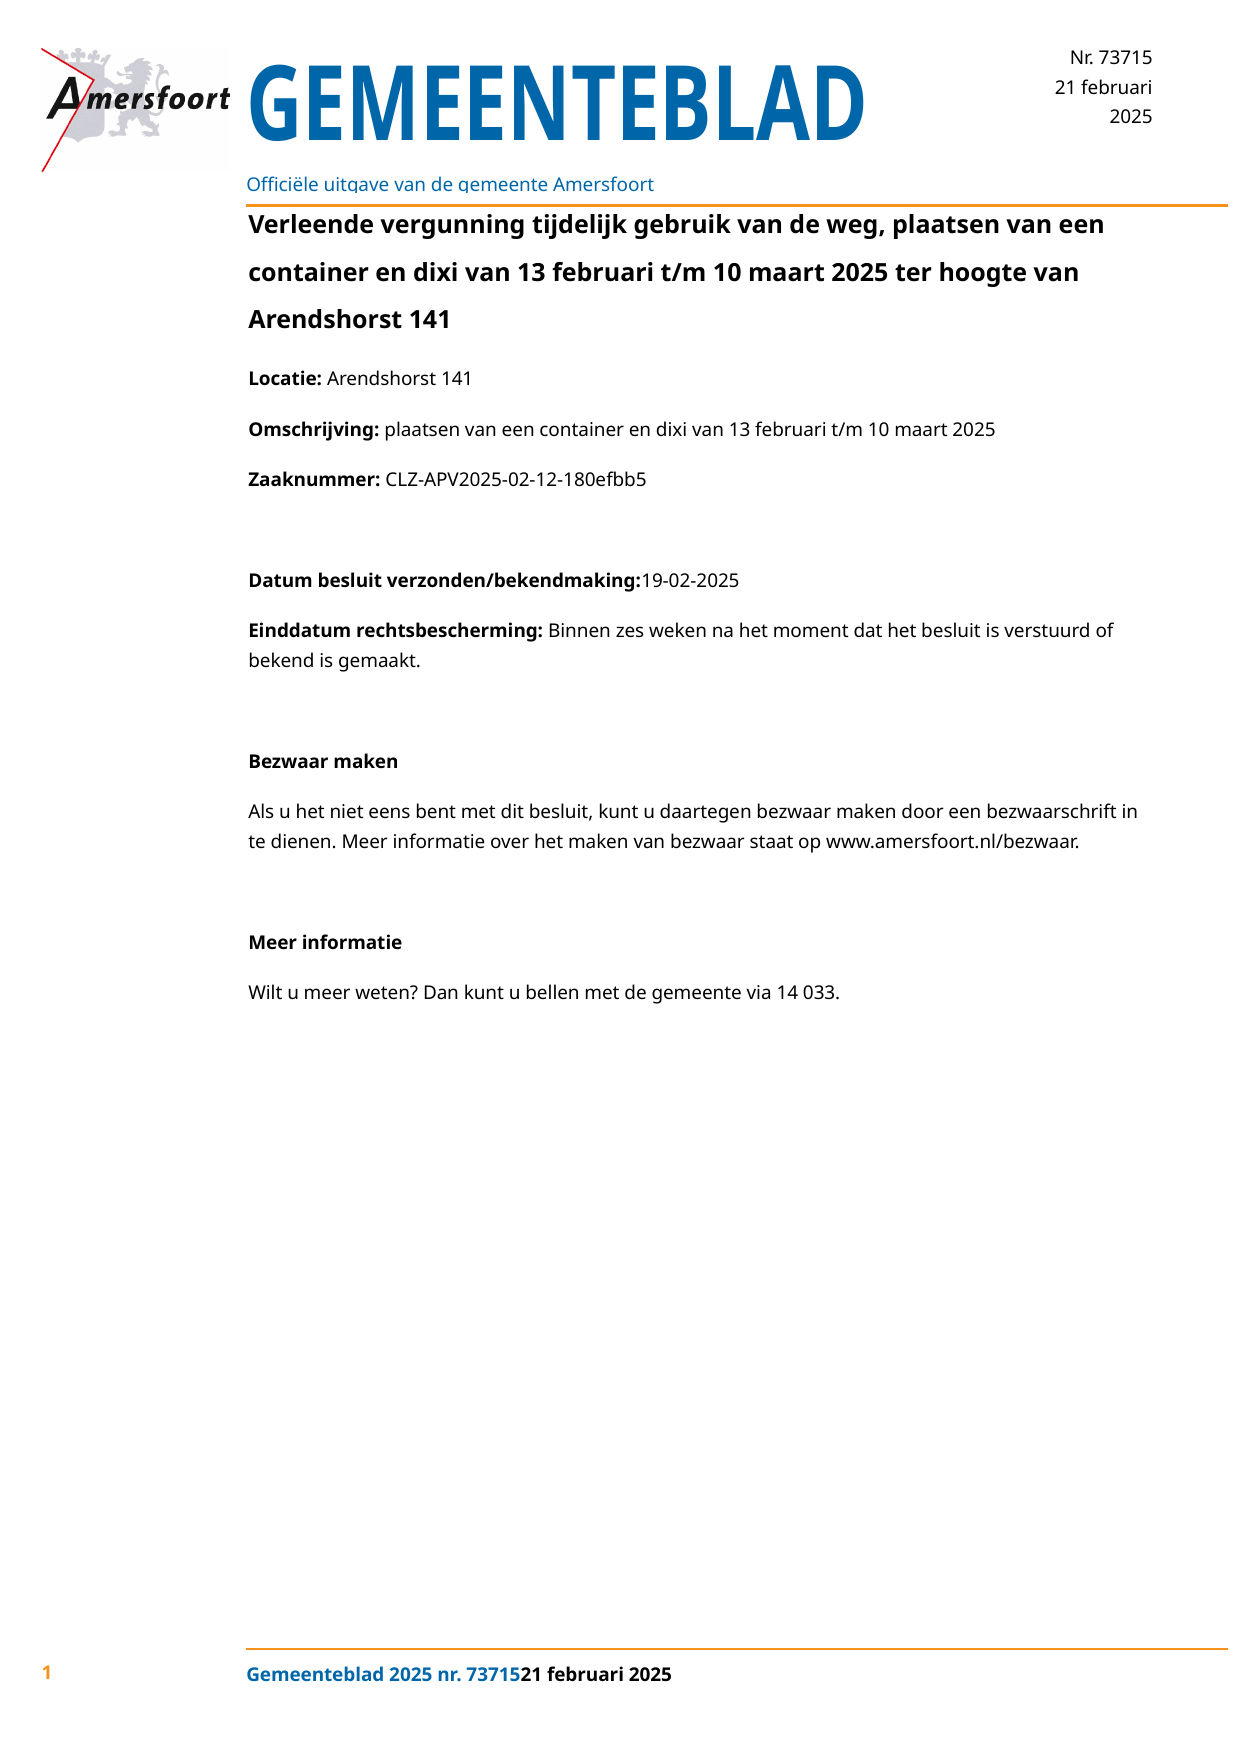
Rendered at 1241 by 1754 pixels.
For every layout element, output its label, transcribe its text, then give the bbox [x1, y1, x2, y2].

text Datum besluit verzonden/bekendmaking:19-02-2025 [248, 567, 1152, 593]
text Meer informatie [248, 929, 1152, 954]
text Bezwaar maken [248, 748, 1152, 774]
text Zaaknummer: CLZ-APV2025-02-12-180efbb5 [248, 466, 1152, 492]
text Locatie: Arendshorst 141 [248, 366, 1152, 391]
text Omschrijving: plaatsen van een container en dixi van 13 februari t/m 10 maart 2025 [248, 416, 1152, 442]
text Als u het niet eens bent met dit besluit, kunt u daartegen bezwaar maken door een bezwaarschrift in te dienen. Meer informatie over het maken van bezwaar staat op www.amersfoort.nl/bezwaar. [248, 798, 1152, 854]
text Verleende vergunning tijdelijk gebruik van de weg, plaatsen van een container en dixi van 13 februari t/m 10 maart 2025 ter hoogte van Arendshorst 141 [248, 207, 1152, 336]
picture [41, 47, 231, 172]
text Wilt u meer weten? Dan kunt u bellen met de gemeente via 14 033. [248, 979, 1152, 1005]
text Einddatum rechtsbescherming: Binnen zes weken na het moment dat het besluit is verstuurd of bekend is gemaakt. [248, 618, 1152, 673]
